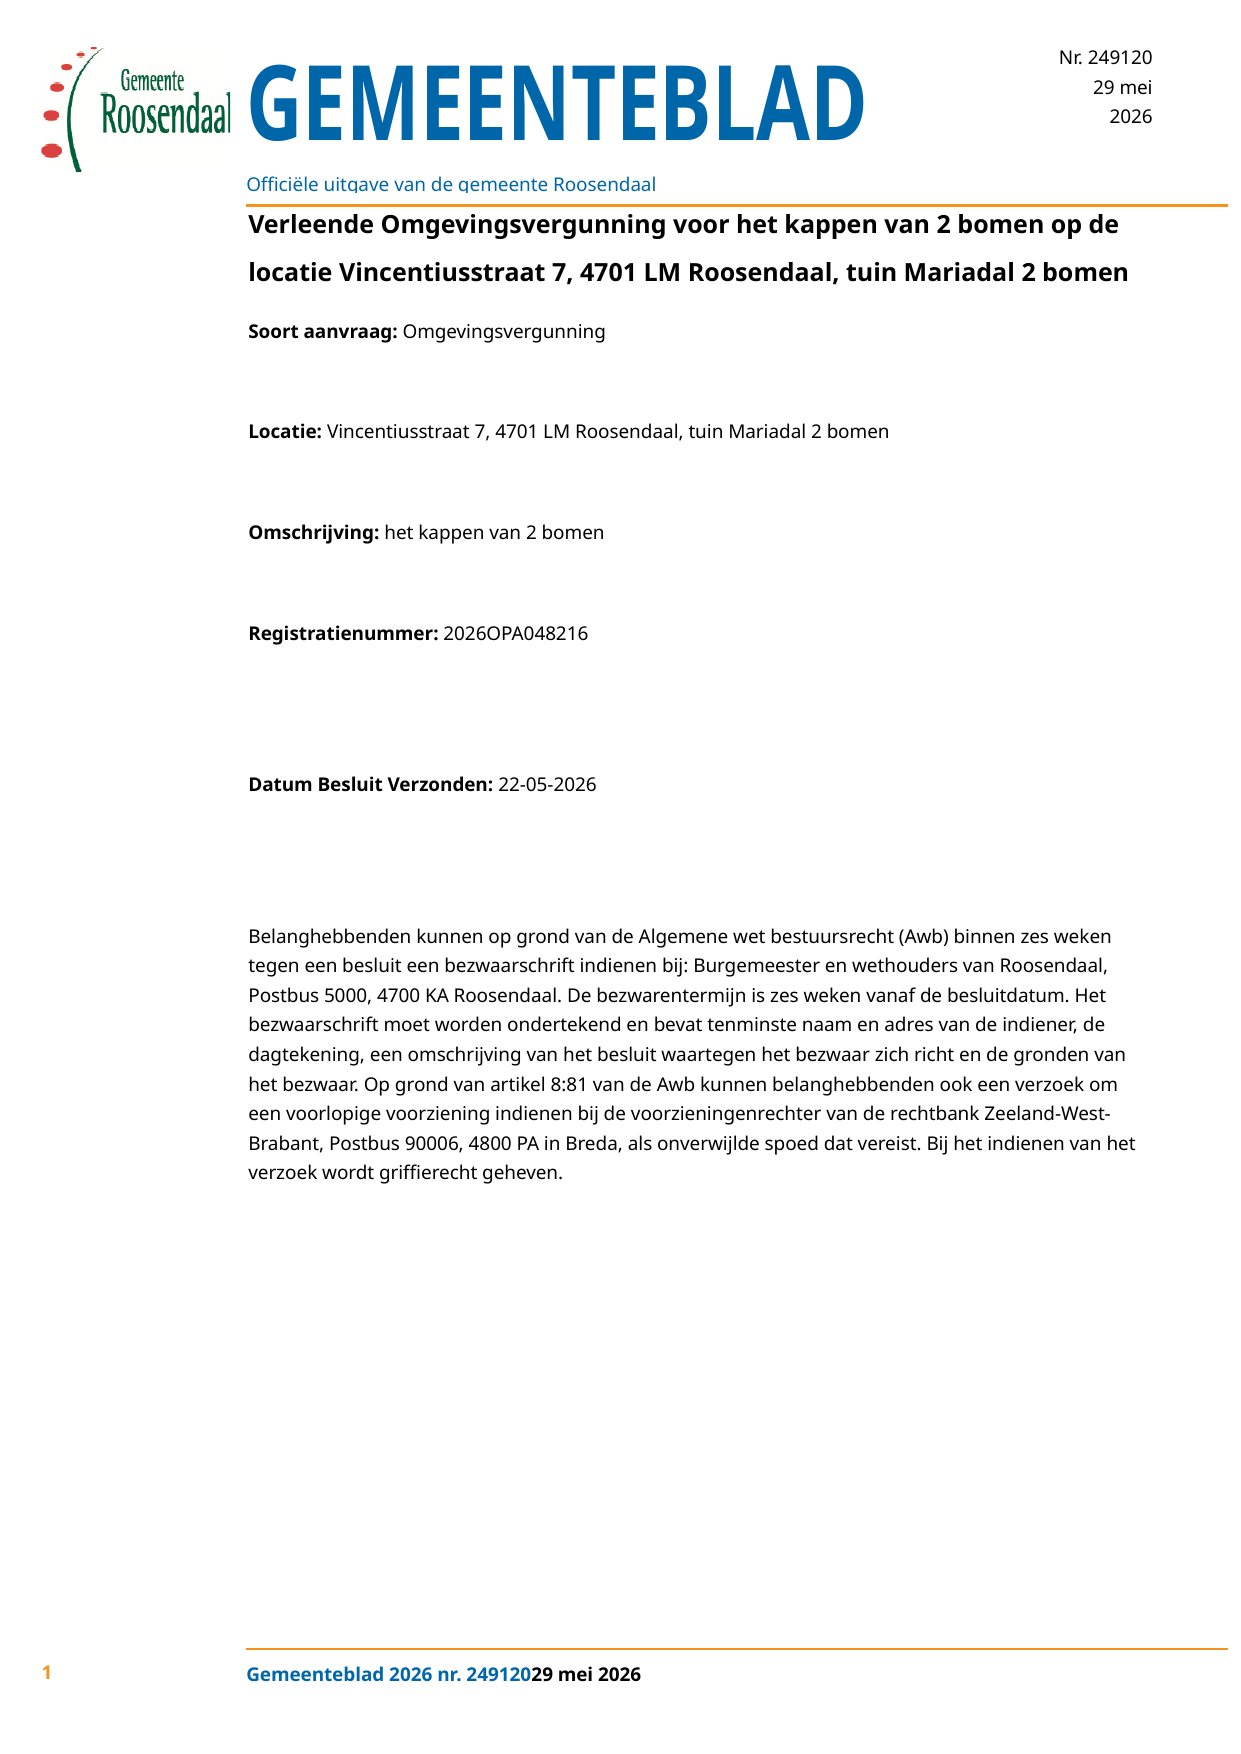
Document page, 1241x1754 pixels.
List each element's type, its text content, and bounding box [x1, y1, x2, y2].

text Soort aanvraag: Omgevingsvergunning [248, 318, 1152, 344]
text Belanghebbenden kunnen op grond van de Algemene wet bestuursrecht (Awb) binnen zes weken tegen een besluit een bezwaarschrift indienen bij: Burgemeester en wethouders van Roosendaal, Postbus 5000, 4700 KA Roosendaal. De bezwarentermijn is zes weken vanaf de besluitdatum. Het bezwaarschrift moet worden ondertekend en bevat tenminste naam en adres van de indiener, de dagtekening, een omschrijving van het besluit waartegen het bezwaar zich richt en de gronden van het bezwaar. Op grond van artikel 8:81 van de Awb kunnen belanghebbenden ook een verzoek om een voorlopige voorziening indienen bij de voorzieningenrechter van de rechtbank Zeeland-West-Brabant, Postbus 90006, 4800 PA in Breda, als onverwijlde spoed dat vereist. Bij het indienen van het verzoek wordt griffierecht geheven. [248, 923, 1152, 1185]
picture [41, 47, 231, 172]
text Verleende Omgevingsvergunning voor het kappen van 2 bomen op de locatie Vincentiusstraat 7, 4701 LM Roosendaal, tuin Mariadal 2 bomen [248, 207, 1152, 288]
text Registratienummer: 2026OPA048216 [248, 620, 1152, 646]
text Omschrijving: het kappen van 2 bomen [248, 519, 1152, 545]
text Locatie: Vincentiusstraat 7, 4701 LM Roosendaal, tuin Mariadal 2 bomen [248, 419, 1152, 444]
text Datum Besluit Verzonden: 22-05-2026 [248, 772, 1152, 797]
